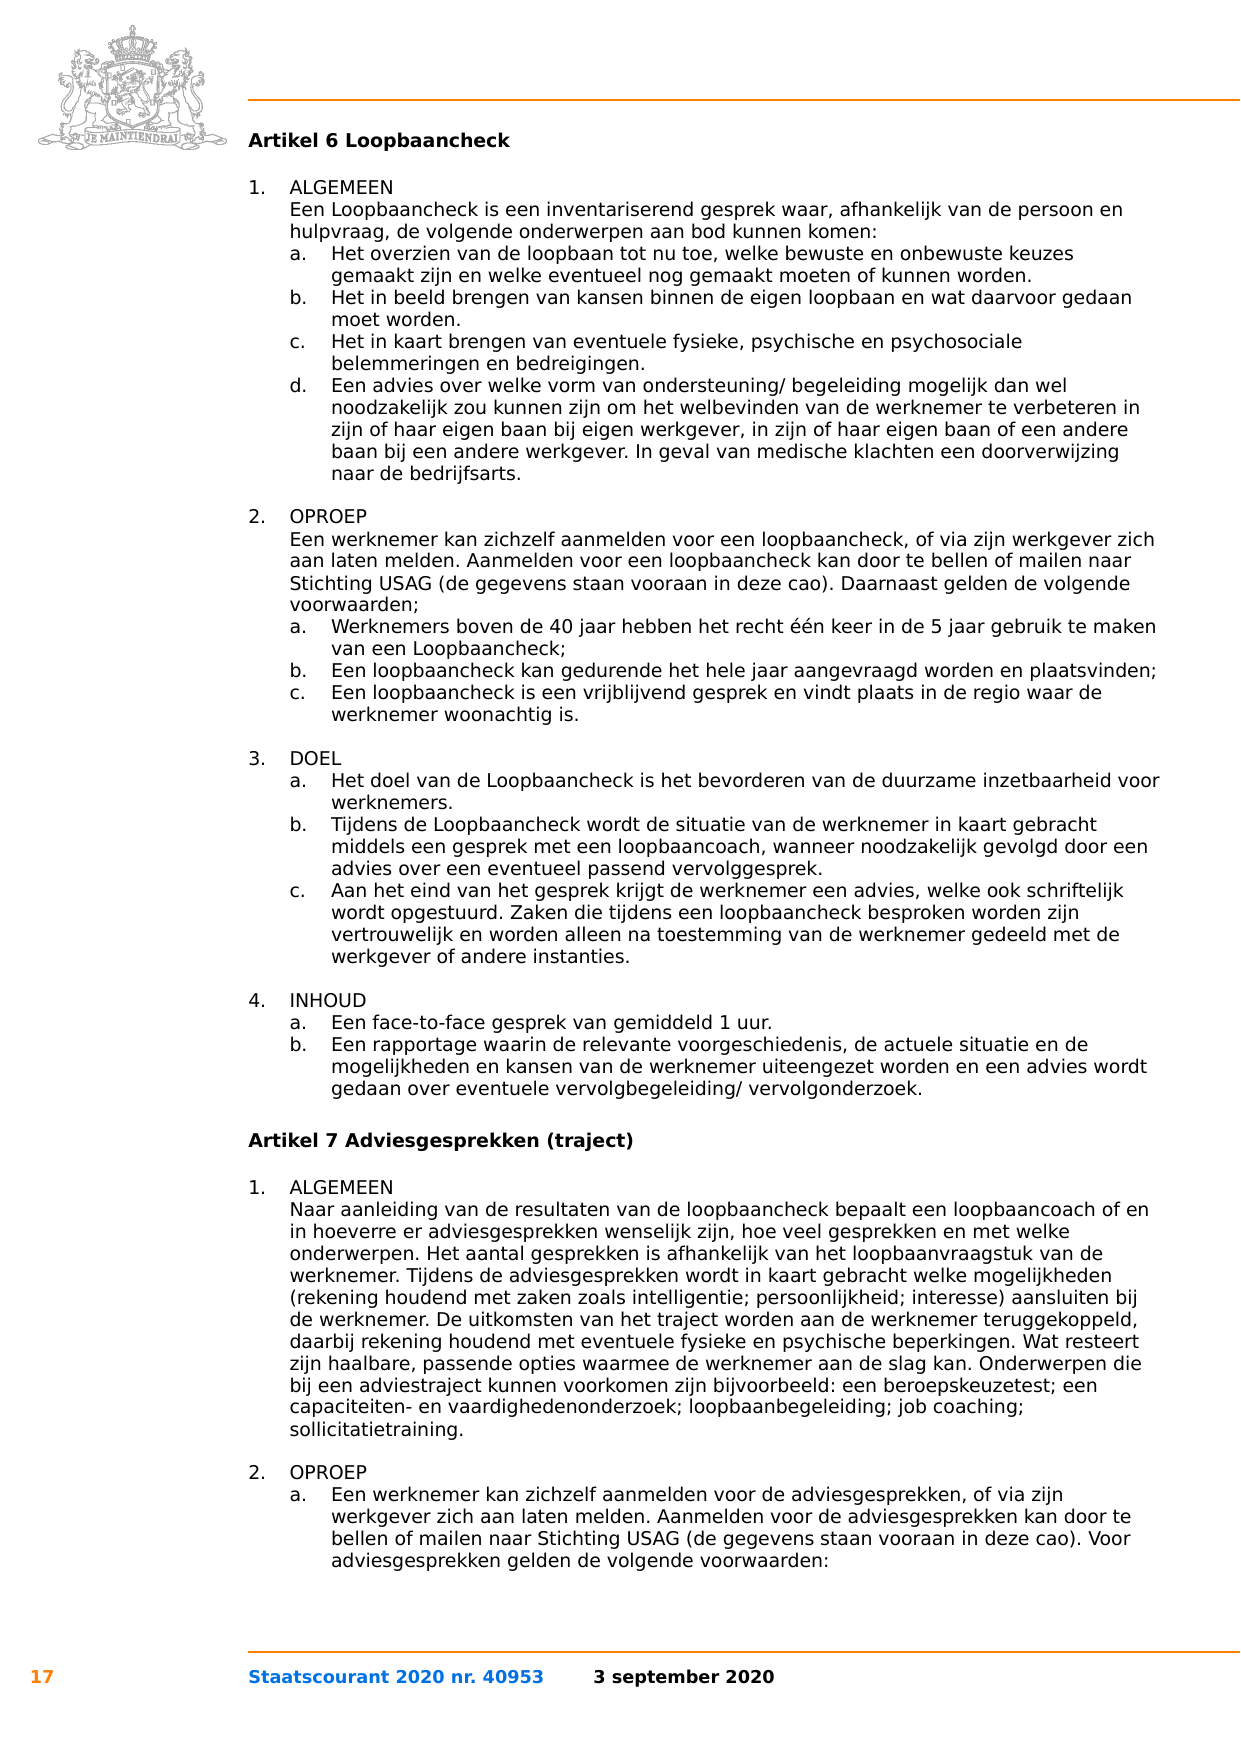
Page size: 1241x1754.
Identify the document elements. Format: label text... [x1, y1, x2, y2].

text b. Een loopbaancheck kan gedurende het hele jaar aangevraagd worden en plaatsvinden; [289, 660, 1163, 682]
subtitle Artikel 7 Adviesgesprekken (traject) [248, 1130, 1163, 1152]
text 4. INHOUD [248, 990, 1163, 1012]
text b. Tijdens de Loopbaancheck wordt de situatie van de werknemer in kaart gebracht middels een gesprek met een loopbaancoach, wanneer noodzakelijk gevolgd door een advies over een eventueel passend vervolggesprek. [289, 814, 1163, 880]
text 2. OPROEP [248, 506, 1163, 528]
picture [38, 25, 227, 150]
text a. Het overzien van de loopbaan tot nu toe, welke bewuste en onbewuste keuzes gemaakt zijn en welke eventueel nog gemaakt moeten of kunnen worden. [289, 243, 1163, 287]
text a. Het doel van de Loopbaancheck is het bevorderen van de duurzame inzetbaarheid voor werknemers. [289, 770, 1163, 814]
text Naar aanleiding van de resultaten van de loopbaancheck bepaalt een loopbaancoach of en in hoeverre er adviesgesprekken wenselijk zijn, hoe veel gesprekken en met welke onderwerpen. Het aantal gesprekken is afhankelijk van het loopbaanvraagstuk van de werknemer. Tijdens de adviesgesprekken wordt in kaart gebracht welke mogelijkheden (rekening houdend met zaken zoals intelligentie; persoonlijkheid; interesse) aansluiten bij de werknemer. De uitkomsten van het traject worden aan de werknemer teruggekoppeld, daarbij rekening houdend met eventuele fysieke en psychische beperkingen. Wat resteert zijn haalbare, passende opties waarmee de werknemer aan de slag kan. Onderwerpen die bij een adviestraject kunnen voorkomen zijn bijvoorbeeld: een beroepskeuzetest; een capaciteiten- en vaardighedenonderzoek; loopbaanbegeleiding; job coaching; sollicitatietraining. [289, 1199, 1163, 1440]
text 3. DOEL [248, 748, 1163, 770]
text Een Loopbaancheck is een inventariserend gesprek waar, afhankelijk van de persoon en hulpvraag, de volgende onderwerpen aan bod kunnen komen: [289, 199, 1163, 243]
text 1. ALGEMEEN [248, 177, 1163, 199]
text 2. OPROEP [248, 1462, 1163, 1484]
text 1. ALGEMEEN [248, 1177, 1163, 1199]
text c. Aan het eind van het gesprek krijgt de werknemer een advies, welke ook schriftelijk wordt opgestuurd. Zaken die tijdens een loopbaancheck besproken worden zijn vertrouwelijk en worden alleen na toestemming van de werknemer gedeeld met de werkgever of andere instanties. [289, 880, 1163, 968]
text c. Het in kaart brengen van eventuele fysieke, psychische en psychosociale belemmeringen en bedreigingen. [289, 331, 1163, 375]
subtitle Artikel 6 Loopbaancheck [248, 130, 1163, 152]
text a. Een face-to-face gesprek van gemiddeld 1 uur. [289, 1012, 1163, 1034]
text a. Een werknemer kan zichzelf aanmelden voor de adviesgesprekken, of via zijn werkgever zich aan laten melden. Aanmelden voor de adviesgesprekken kan door te bellen of mailen naar Stichting USAG (de gegevens staan vooraan in deze cao). Voor adviesgesprekken gelden de volgende voorwaarden: [289, 1484, 1163, 1572]
text a. Werknemers boven de 40 jaar hebben het recht één keer in de 5 jaar gebruik te maken van een Loopbaancheck; [289, 616, 1163, 660]
text b. Het in beeld brengen van kansen binnen de eigen loopbaan en wat daarvoor gedaan moet worden. [289, 287, 1163, 331]
text c. Een loopbaancheck is een vrijblijvend gesprek en vindt plaats in de regio waar de werknemer woonachtig is. [289, 682, 1163, 726]
text d. Een advies over welke vorm van ondersteuning/ begeleiding mogelijk dan wel noodzakelijk zou kunnen zijn om het welbevinden van de werknemer te verbeteren in zijn of haar eigen baan bij eigen werkgever, in zijn of haar eigen baan of een andere baan bij een andere werkgever. In geval van medische klachten een doorverwijzing naar de bedrijfsarts. [289, 375, 1163, 484]
text b. Een rapportage waarin de relevante voorgeschiedenis, de actuele situatie en de mogelijkheden en kansen van de werknemer uiteengezet worden en een advies wordt gedaan over eventuele vervolgbegeleiding/ vervolgonderzoek. [289, 1034, 1163, 1100]
text Een werknemer kan zichzelf aanmelden voor een loopbaancheck, of via zijn werkgever zich aan laten melden. Aanmelden voor een loopbaancheck kan door te bellen of mailen naar Stichting USAG (de gegevens staan vooraan in deze cao). Daarnaast gelden de volgende voorwaarden; [289, 528, 1163, 616]
